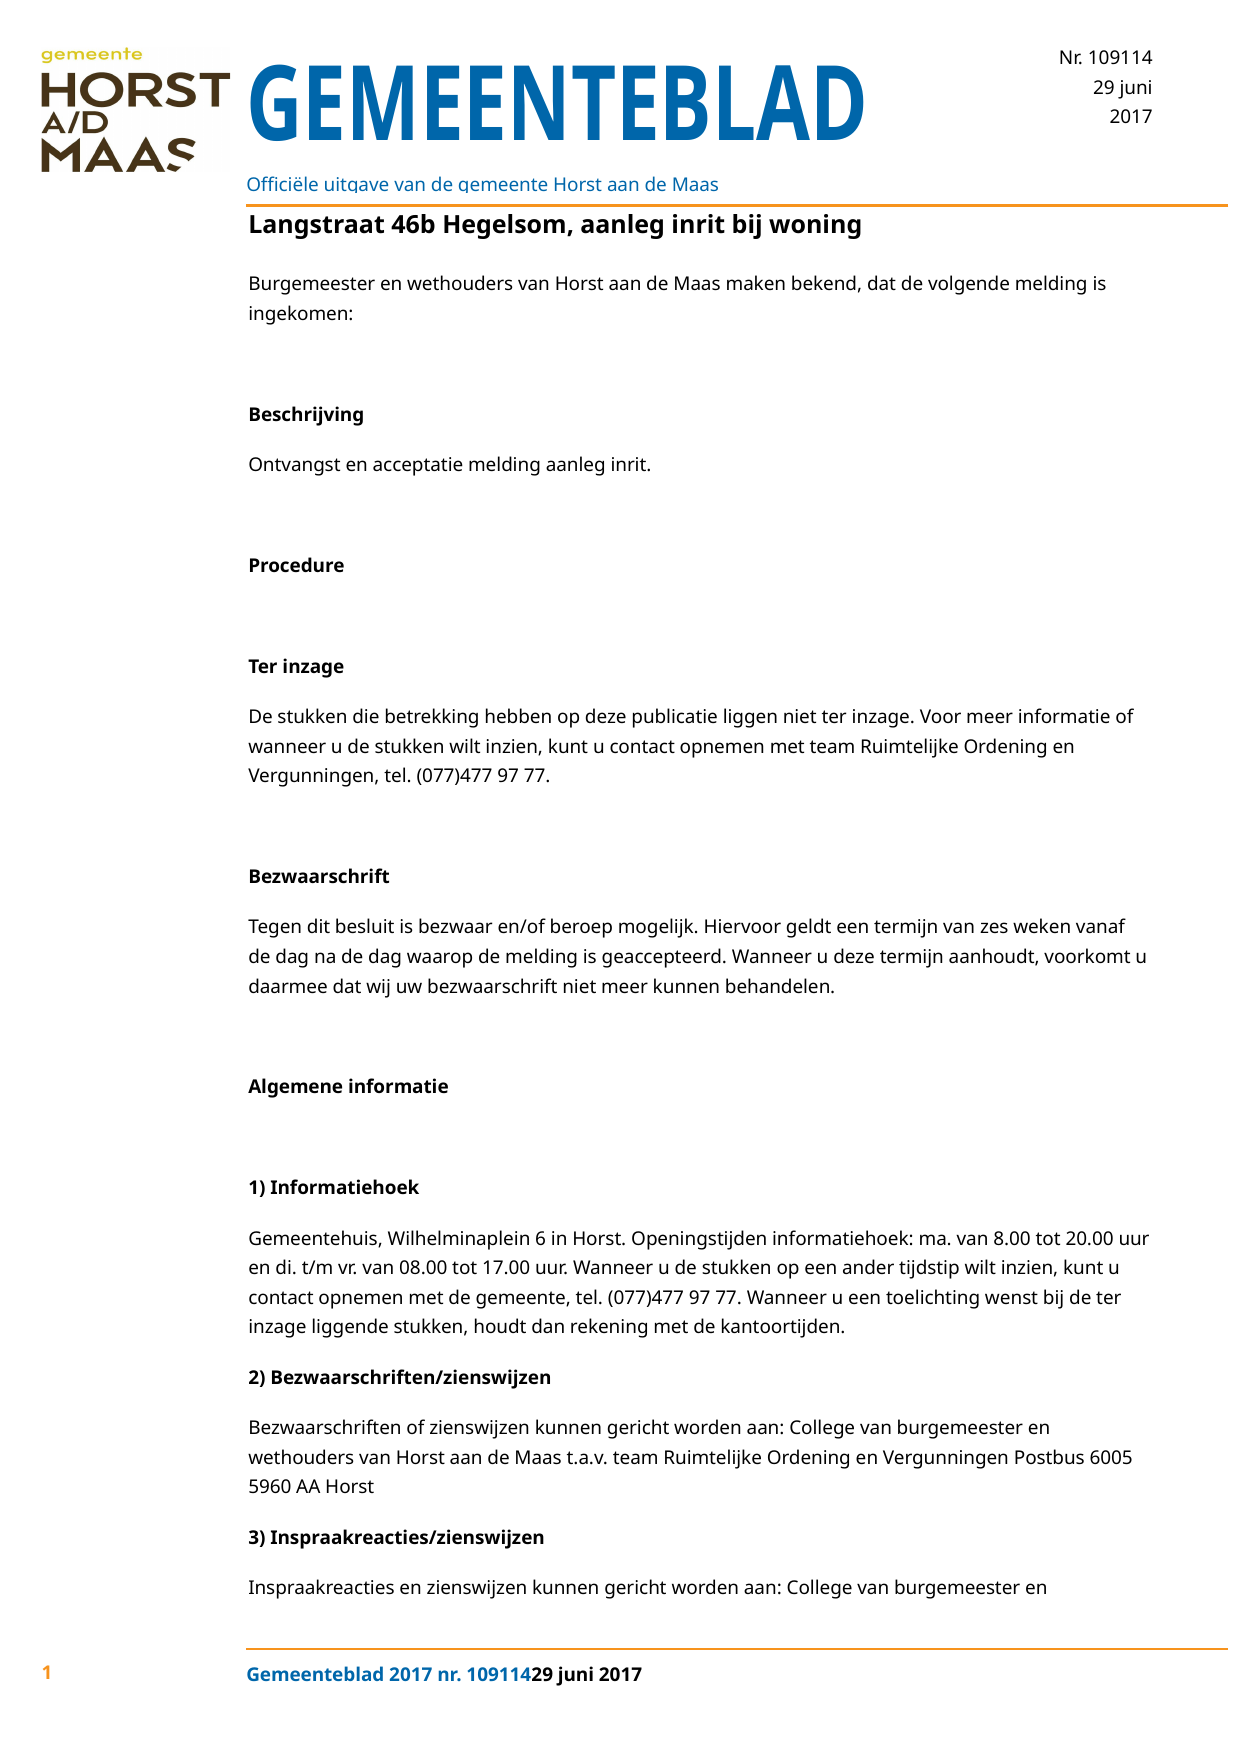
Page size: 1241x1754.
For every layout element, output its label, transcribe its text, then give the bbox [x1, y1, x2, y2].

text Algemene informatie [248, 1074, 1152, 1099]
text 3) Inspraakreacties/zienswijzen [248, 1524, 1152, 1550]
text Tegen dit besluit is bezwaar en/of beroep mogelijk. Hiervoor geldt een termijn van zes weken vanaf de dag na de dag waarop de melding is geaccepteerd. Wanneer u deze termijn aanhoudt, voorkomt u daarmee dat wij uw bezwaarschrift niet meer kunnen behandelen. [248, 914, 1152, 998]
text Beschrijving [248, 401, 1152, 426]
text Burgemeester en wethouders van Horst aan de Maas maken bekend, dat de volgende melding is ingekomen: [248, 270, 1152, 326]
picture [41, 47, 231, 172]
text Gemeentehuis, Wilhelminaplein 6 in Horst. Openingstijden informatiehoek: ma. van 8.00 tot 20.00 uur en di. t/m vr. van 08.00 tot 17.00 uur. Wanneer u de stukken op een ander tijdstip wilt inzien, kunt u contact opnemen met de gemeente, tel. (077)477 97 77. Wanneer u een toelichting wenst bij de ter inzage liggende stukken, houdt dan rekening met de kantoortijden. [248, 1225, 1152, 1339]
text 1) Informatiehoek [248, 1174, 1152, 1200]
text Procedure [248, 552, 1152, 578]
text 2) Bezwaarschriften/zienswijzen [248, 1364, 1152, 1390]
text Bezwaarschrift [248, 863, 1152, 889]
text Bezwaarschriften of zienswijzen kunnen gericht worden aan: College van burgemeester en wethouders van Horst aan de Maas t.a.v. team Ruimtelijke Ordening en Vergunningen Postbus 6005 5960 AA Horst [248, 1414, 1152, 1499]
text Langstraat 46b Hegelsom, aanleg inrit bij woning [248, 207, 1152, 241]
text Inspraakreacties en zienswijzen kunnen gericht worden aan: College van burgemeester en [248, 1574, 1152, 1600]
text De stukken die betrekking hebben op deze publicatie liggen niet ter inzage. Voor meer informatie of wanneer u de stukken wilt inzien, kunt u contact opnemen met team Ruimtelijke Ordening en Vergunningen, tel. (077)477 97 77. [248, 703, 1152, 788]
text Ter inzage [248, 653, 1152, 678]
text Ontvangst en acceptatie melding aanleg inrit. [248, 451, 1152, 477]
